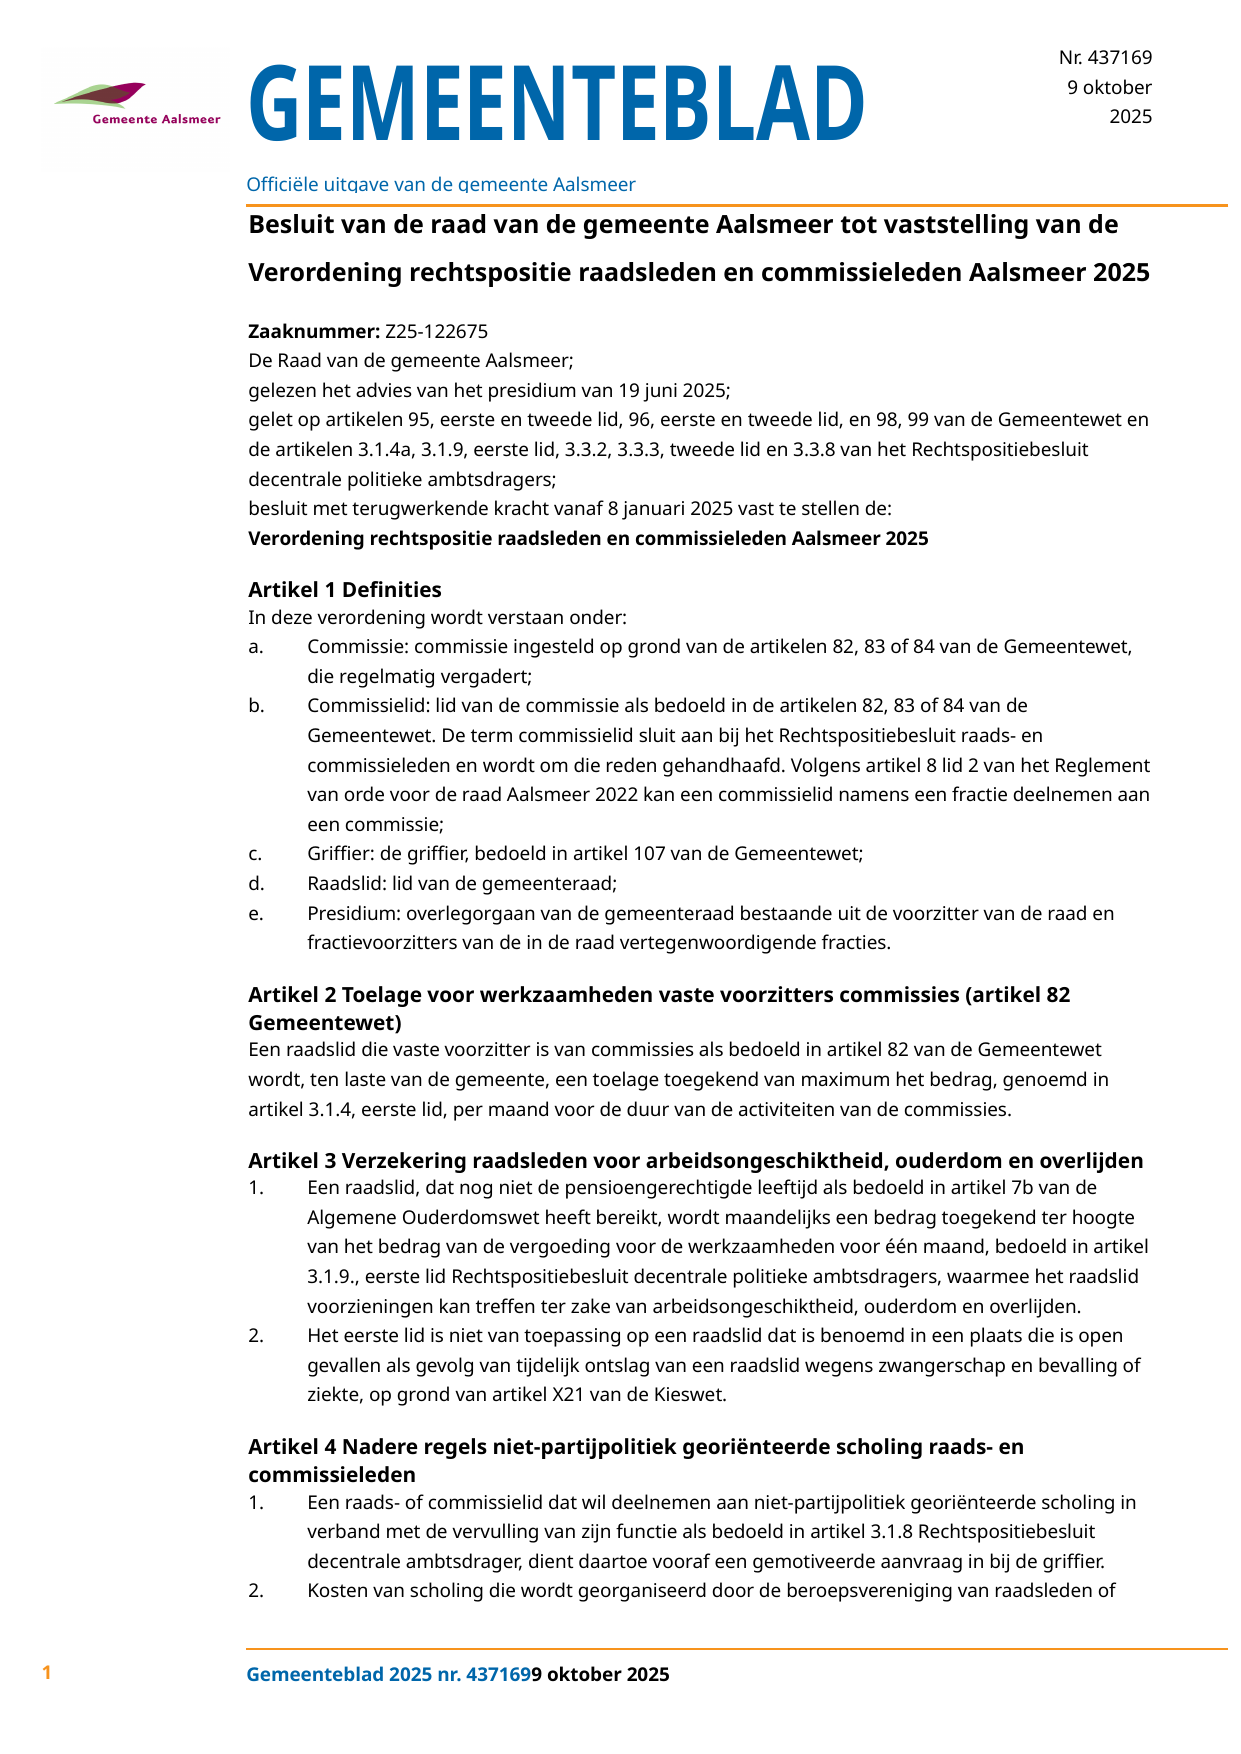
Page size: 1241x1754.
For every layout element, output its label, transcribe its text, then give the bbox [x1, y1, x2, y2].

list Presidium: overlegorgaan van de gemeenteraad bestaande uit de voorzitter van de raad en fractievoorzitters van de in de raad vertegenwoordigende fracties. [248, 900, 1152, 955]
text In deze verordening wordt verstaan onder: [248, 604, 1152, 629]
list Commissielid: lid van de commissie als bedoeld in de artikelen 82, 83 of 84 van de Gemeentewet. De term commissielid sluit aan bij het Rechtspositiebesluit raads- en commissieleden en wordt om die reden gehandhaafd. Volgens artikel 8 lid 2 van het Reglement van orde voor de raad Aalsmeer 2022 kan een commissielid namens een fractie deelnemen aan een commissie; [248, 693, 1152, 837]
text Besluit van de raad van de gemeente Aalsmeer tot vaststelling van de Verordening rechtspositie raadsleden en commissieleden Aalsmeer 2025 [248, 207, 1152, 288]
text Artikel 1 Definities [248, 575, 1152, 604]
text Verordening rechtspositie raadsleden en commissieleden Aalsmeer 2025 [248, 525, 1152, 551]
text De Raad van de gemeente Aalsmeer; [248, 347, 1152, 373]
text gelezen het advies van het presidium van 19 juni 2025; [248, 377, 1152, 403]
list Het eerste lid is niet van toepassing op een raadslid dat is benoemd in een plaats die is open gevallen als gevolg van tijdelijk ontslag van een raadslid wegens zwangerschap en bevalling of ziekte, op grond van artikel X21 van de Kieswet. [248, 1322, 1152, 1407]
list Een raadslid, dat nog niet de pensioengerechtigde leeftijd als bedoeld in artikel 7b van de Algemene Ouderdomswet heeft bereikt, wordt maandelijks een bedrag toegekend ter hoogte van het bedrag van de vergoeding voor de werkzaamheden voor één maand, bedoeld in artikel 3.1.9., eerste lid Rechtspositiebesluit decentrale politieke ambtsdragers, waarmee het raadslid voorzieningen kan treffen ter zake van arbeidsongeschiktheid, ouderdom en overlijden. [248, 1174, 1152, 1319]
text Artikel 3 Verzekering raadsleden voor arbeidsongeschiktheid, ouderdom en overlijden [248, 1146, 1152, 1174]
text Artikel 2 Toelage voor werkzaamheden vaste voorzitters commissies (artikel 82 Gemeentewet) [248, 980, 1152, 1037]
picture [41, 47, 231, 172]
text gelet op artikelen 95, eerste en tweede lid, 96, eerste en tweede lid, en 98, 99 van de Gemeentewet en de artikelen 3.1.4a, 3.1.9, eerste lid, 3.3.2, 3.3.3, tweede lid en 3.3.8 van het Rechtspositiebesluit decentrale politieke ambtsdragers; [248, 407, 1152, 492]
list Commissie: commissie ingesteld op grond van de artikelen 82, 83 of 84 van de Gemeentewet, die regelmatig vergadert; [248, 633, 1152, 689]
list Een raads- of commissielid dat wil deelnemen aan niet-partijpolitiek georiënteerde scholing in verband met de vervulling van zijn functie als bedoeld in artikel 3.1.8 Rechtspositiebesluit decentrale ambtsdrager, dient daartoe vooraf een gemotiveerde aanvraag in bij de griffier. [248, 1489, 1152, 1574]
list Raadslid: lid van de gemeenteraad; [248, 870, 1152, 896]
list Griffier: de griffier, bedoeld in artikel 107 van de Gemeentewet; [248, 841, 1152, 866]
text Artikel 4 Nadere regels niet-partijpolitiek georiënteerde scholing raads- en commissieleden [248, 1432, 1152, 1489]
text Zaaknummer: Z25-122675 [248, 318, 1152, 344]
text Een raadslid die vaste voorzitter is van commissies als bedoeld in artikel 82 van de Gemeentewet wordt, ten laste van de gemeente, een toelage toegekend van maximum het bedrag, genoemd in artikel 3.1.4, eerste lid, per maand voor de duur van de activiteiten van de commissies. [248, 1037, 1152, 1121]
list Kosten van scholing die wordt georganiseerd door de beroepsvereniging van raadsleden of [248, 1578, 1152, 1603]
text besluit met terugwerkende kracht vanaf 8 januari 2025 vast te stellen de: [248, 495, 1152, 521]
